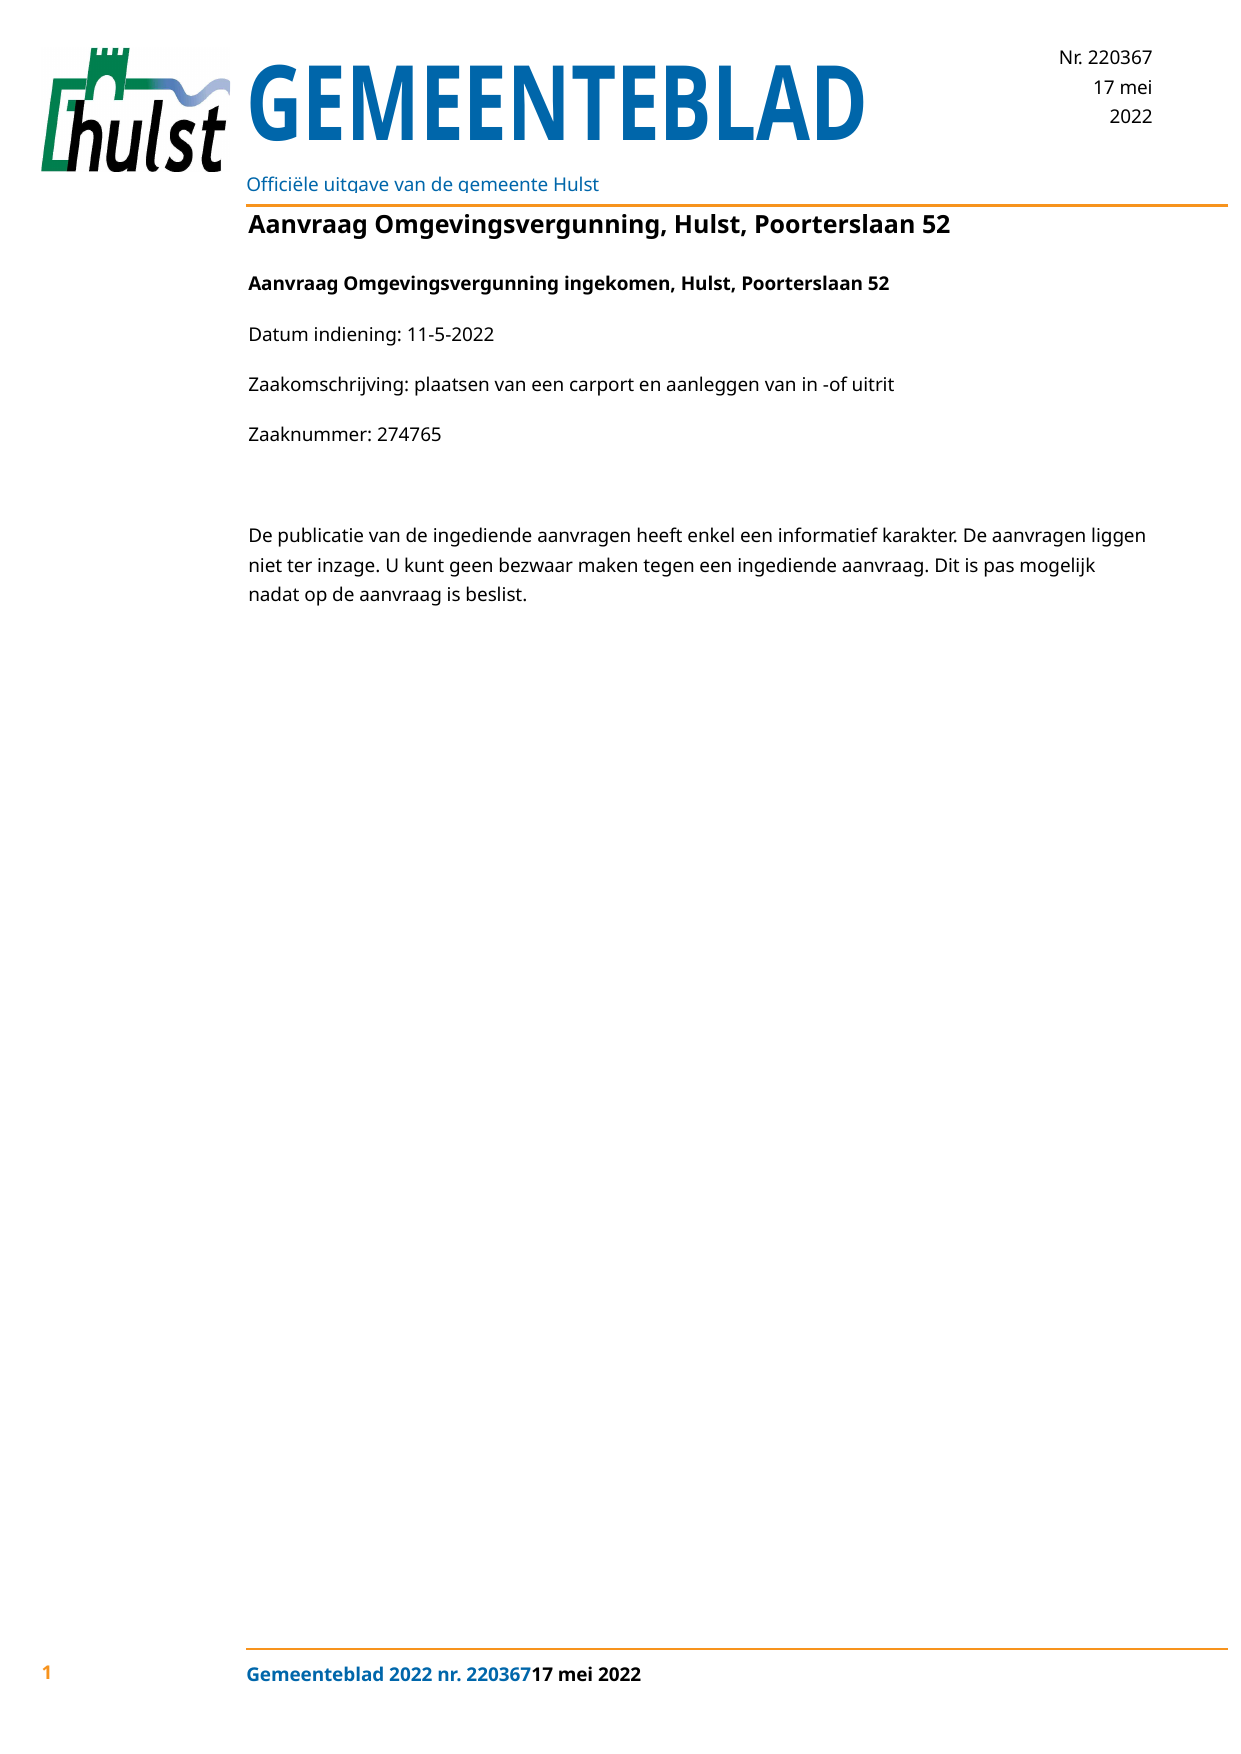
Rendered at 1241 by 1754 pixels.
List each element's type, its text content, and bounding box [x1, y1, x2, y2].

text Zaaknummer: 274765 [248, 422, 1152, 447]
text Zaakomschrijving: plaatsen van een carport en aanleggen van in -of uitrit [248, 371, 1152, 397]
picture [41, 47, 231, 172]
text Aanvraag Omgevingsvergunning, Hulst, Poorterslaan 52 [248, 207, 1152, 241]
text De publicatie van de ingediende aanvragen heeft enkel een informatief karakter. De aanvragen liggen niet ter inzage. U kunt geen bezwaar maken tegen een ingediende aanvraag. Dit is pas mogelijk nadat op de aanvraag is beslist. [248, 522, 1152, 607]
text Datum indiening: 11-5-2022 [248, 321, 1152, 346]
text Aanvraag Omgevingsvergunning ingekomen, Hulst, Poorterslaan 52 [248, 270, 1152, 296]
